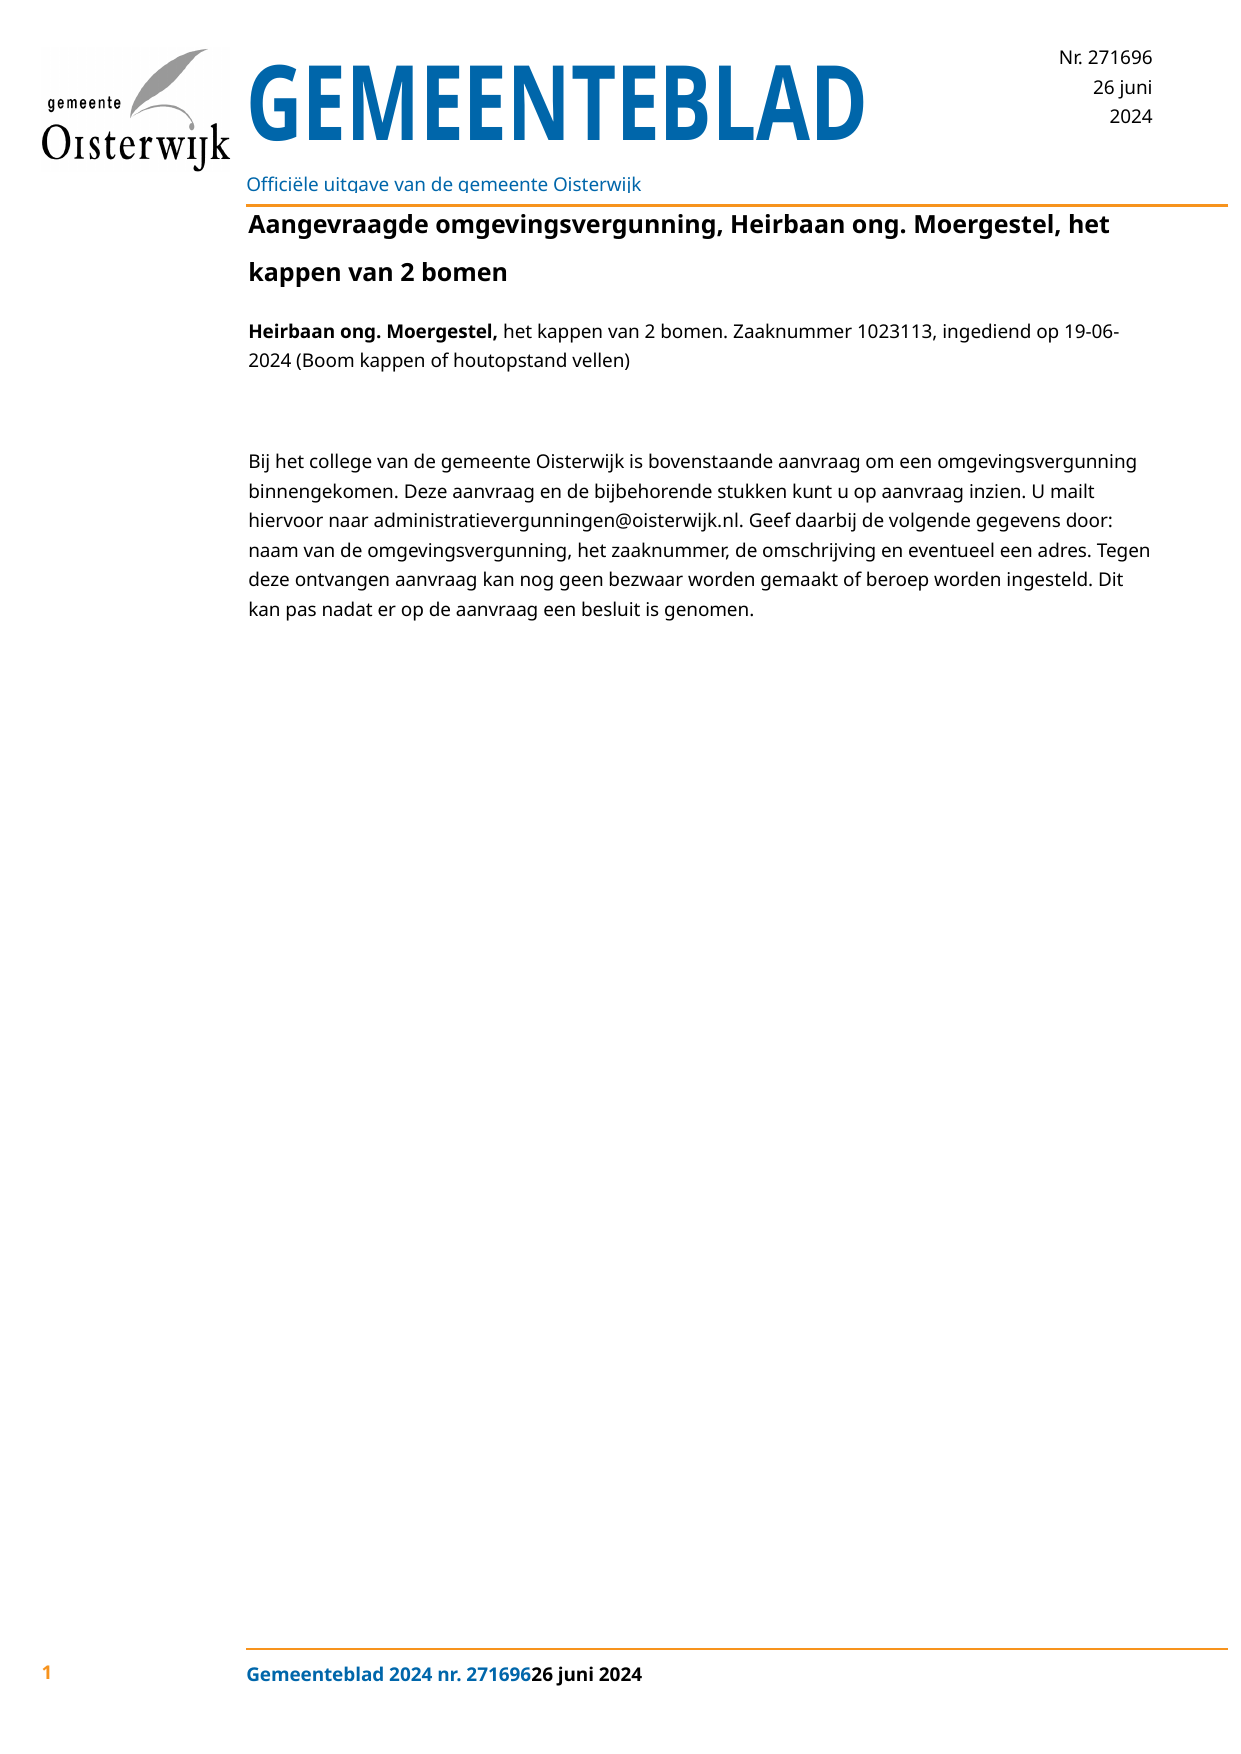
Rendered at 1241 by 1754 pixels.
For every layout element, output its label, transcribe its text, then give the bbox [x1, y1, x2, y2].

text Aangevraagde omgevingsvergunning, Heirbaan ong. Moergestel, het kappen van 2 bomen [248, 207, 1152, 288]
picture [41, 47, 231, 172]
text Heirbaan ong. Moergestel, het kappen van 2 bomen. Zaaknummer 1023113, ingediend op 19-06-2024 (Boom kappen of houtopstand vellen) [248, 318, 1152, 373]
text Bij het college van de gemeente Oisterwijk is bovenstaande aanvraag om een omgevingsvergunning binnengekomen. Deze aanvraag en de bijbehorende stukken kunt u op aanvraag inzien. U mailt hiervoor naar administratievergunningen@oisterwijk.nl. Geef daarbij de volgende gegevens door: naam van de omgevingsvergunning, het zaaknummer, de omschrijving en eventueel een adres. Tegen deze ontvangen aanvraag kan nog geen bezwaar worden gemaakt of beroep worden ingesteld. Dit kan pas nadat er op de aanvraag een besluit is genomen. [248, 448, 1152, 622]
